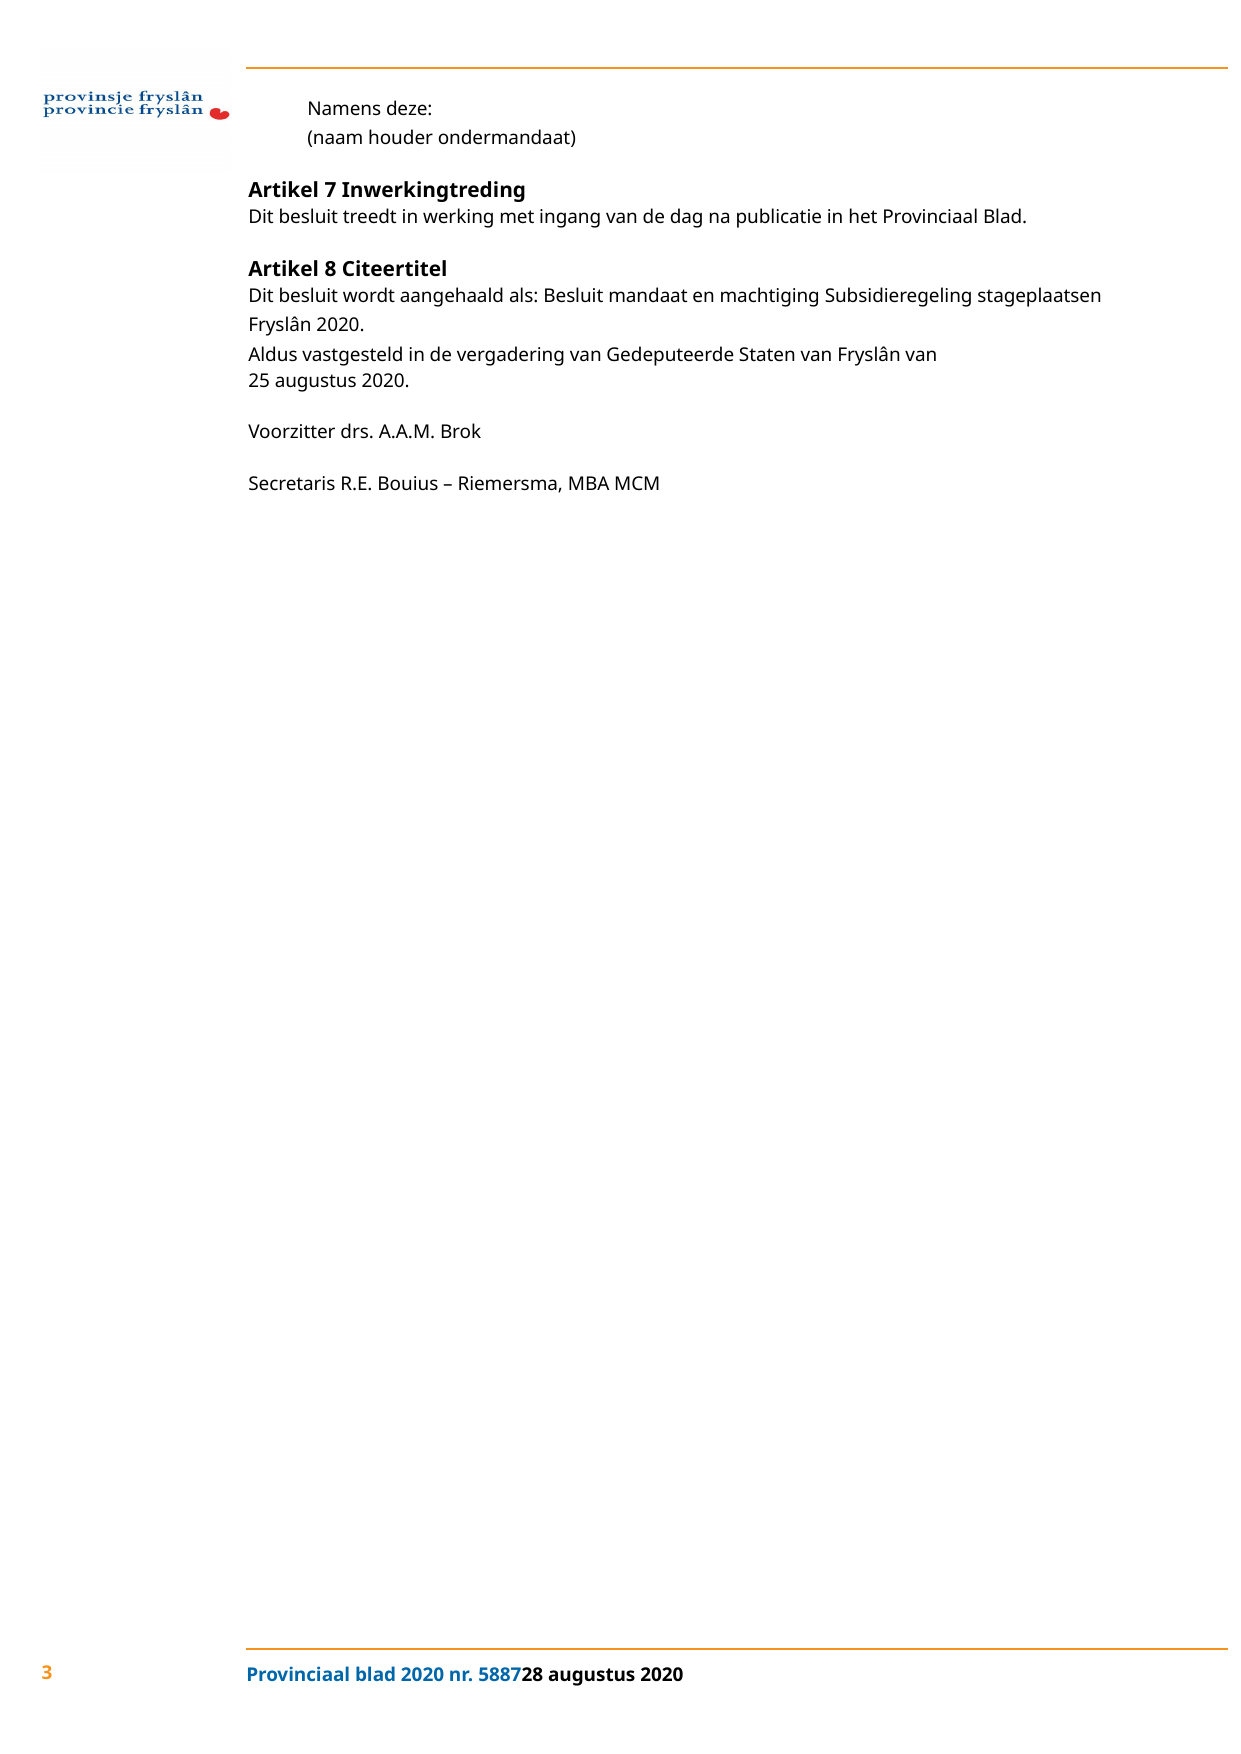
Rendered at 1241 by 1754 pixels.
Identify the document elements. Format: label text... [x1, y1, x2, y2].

text Aldus vastgesteld in de vergadering van Gedeputeerde Staten van Fryslân van [248, 341, 1152, 367]
text Artikel 8 Citeertitel [248, 254, 1152, 282]
text Dit besluit wordt aangehaald als: Besluit mandaat en machtiging Subsidieregeling stageplaatsen Fryslân 2020. [248, 282, 1152, 337]
list Namens deze: [248, 95, 1152, 121]
list (naam houder ondermandaat) [248, 124, 1152, 150]
text Voorzitter drs. A.A.M. Brok [248, 418, 1152, 444]
text Artikel 7 Inwerkingtreding [248, 175, 1152, 203]
text Secretaris R.E. Bouius – Riemersma, MBA MCM [248, 470, 1152, 496]
picture [41, 47, 231, 172]
text Dit besluit treedt in werking met ingang van de dag na publicatie in het Provinciaal Blad. [248, 203, 1152, 229]
text 25 augustus 2020. [248, 367, 1152, 393]
